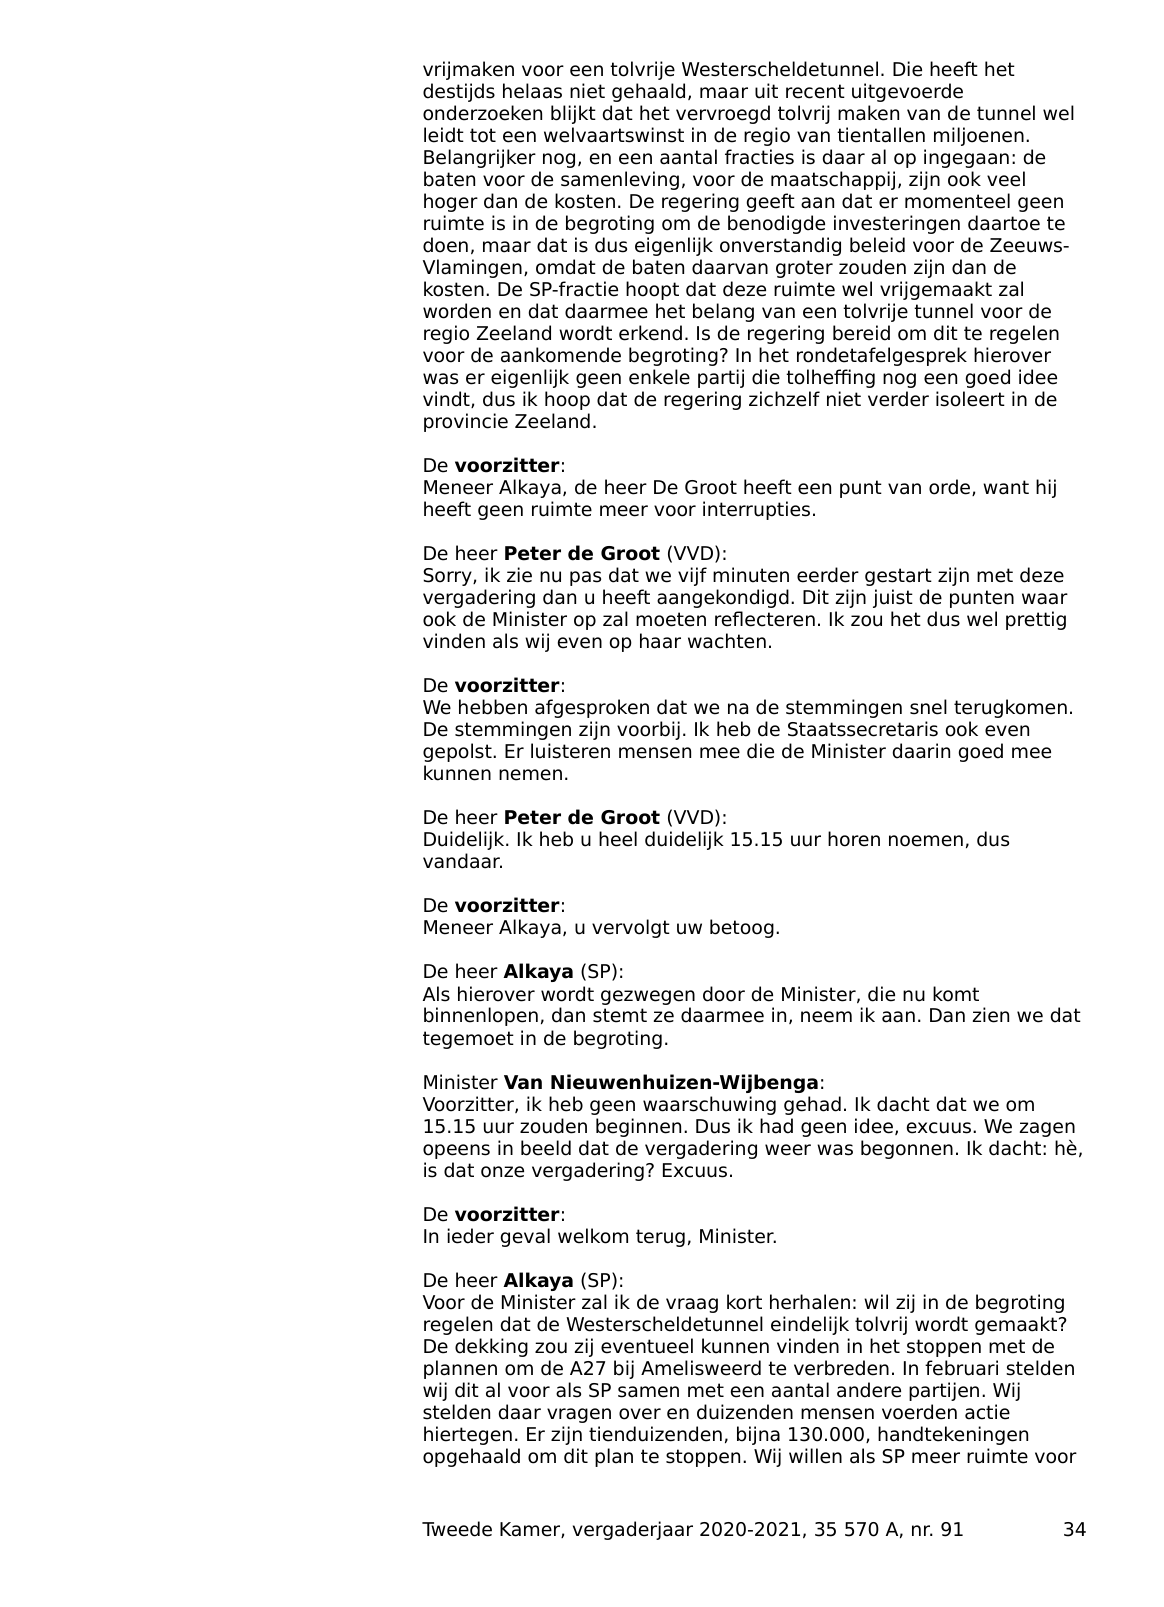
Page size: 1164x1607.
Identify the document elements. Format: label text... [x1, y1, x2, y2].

text Duidelijk. Ik heb u heel duidelijk 15.15 uur horen noemen, dus vandaar. [422, 829, 1087, 873]
text Voorzitter, ik heb geen waarschuwing gehad. Ik dacht dat we om 15.15 uur zouden beginnen. Dus ik had geen idee, excuus. We zagen opeens in beeld dat de vergadering weer was begonnen. Ik dacht: hè, is dat onze vergadering? Excuus. [422, 1093, 1087, 1181]
text De heer Alkaya (SP): [422, 961, 1087, 983]
text We hebben afgesproken dat we na de stemmingen snel terugkomen. De stemmingen zijn voorbij. Ik heb de Staatssecretaris ook even gepolst. Er luisteren mensen mee die de Minister daarin goed mee kunnen nemen. [422, 697, 1087, 785]
text De voorzitter: [422, 1204, 1087, 1226]
text De voorzitter: [422, 675, 1087, 697]
text De heer Peter de Groot (VVD): [422, 807, 1087, 829]
text De voorzitter: [422, 895, 1087, 917]
text vrijmaken voor een tolvrije Westerscheldetunnel. Die heeft het destijds helaas niet gehaald, maar uit recent uitgevoerde onderzoeken blijkt dat het vervroegd tolvrij maken van de tunnel wel leidt tot een welvaartswinst in de regio van tientallen miljoenen. Belangrijker nog, en een aantal fracties is daar al op ingegaan: de baten voor de samenleving, voor de maatschappij, zijn ook veel hoger dan de kosten. De regering geeft aan dat er momenteel geen ruimte is in de begroting om de benodigde investeringen daartoe te doen, maar dat is dus eigenlijk onverstandig beleid voor de Zeeuws-Vlamingen, omdat de baten daarvan groter zouden zijn dan de kosten. De SP-fractie hoopt dat deze ruimte wel vrijgemaakt zal worden en dat daarmee het belang van een tolvrije tunnel voor de regio Zeeland wordt erkend. Is de regering bereid om dit te regelen voor de aankomende begroting? In het rondetafelgesprek hierover was er eigenlijk geen enkele partij die tolheffing nog een goed idee vindt, dus ik hoop dat de regering zichzelf niet verder isoleert in de provincie Zeeland. [422, 59, 1087, 433]
text In ieder geval welkom terug, Minister. [422, 1226, 1087, 1248]
text De heer Peter de Groot (VVD): [422, 543, 1087, 565]
text De heer Alkaya (SP): [422, 1270, 1087, 1292]
text Als hierover wordt gezwegen door de Minister, die nu komt binnenlopen, dan stemt ze daarmee in, neem ik aan. Dan zien we dat tegemoet in de begroting. [422, 983, 1087, 1049]
text Voor de Minister zal ik de vraag kort herhalen: wil zij in de begroting regelen dat de Westerscheldetunnel eindelijk tolvrij wordt gemaakt? De dekking zou zij eventueel kunnen vinden in het stoppen met de plannen om de A27 bij Amelisweerd te verbreden. In februari stelden wij dit al voor als SP samen met een aantal andere partijen. Wij stelden daar vragen over en duizenden mensen voerden actie hiertegen. Er zijn tienduizenden, bijna 130.000, handtekeningen opgehaald om dit plan te stoppen. Wij willen als SP meer ruimte voor [422, 1292, 1087, 1468]
text Minister Van Nieuwenhuizen-Wijbenga: [422, 1072, 1087, 1093]
text Meneer Alkaya, de heer De Groot heeft een punt van orde, want hij heeft geen ruimte meer voor interrupties. [422, 477, 1087, 521]
text De voorzitter: [422, 455, 1087, 477]
text Sorry, ik zie nu pas dat we vijf minuten eerder gestart zijn met deze vergadering dan u heeft aangekondigd. Dit zijn juist de punten waar ook de Minister op zal moeten reflecteren. Ik zou het dus wel prettig vinden als wij even op haar wachten. [422, 565, 1087, 653]
text Meneer Alkaya, u vervolgt uw betoog. [422, 917, 1087, 939]
